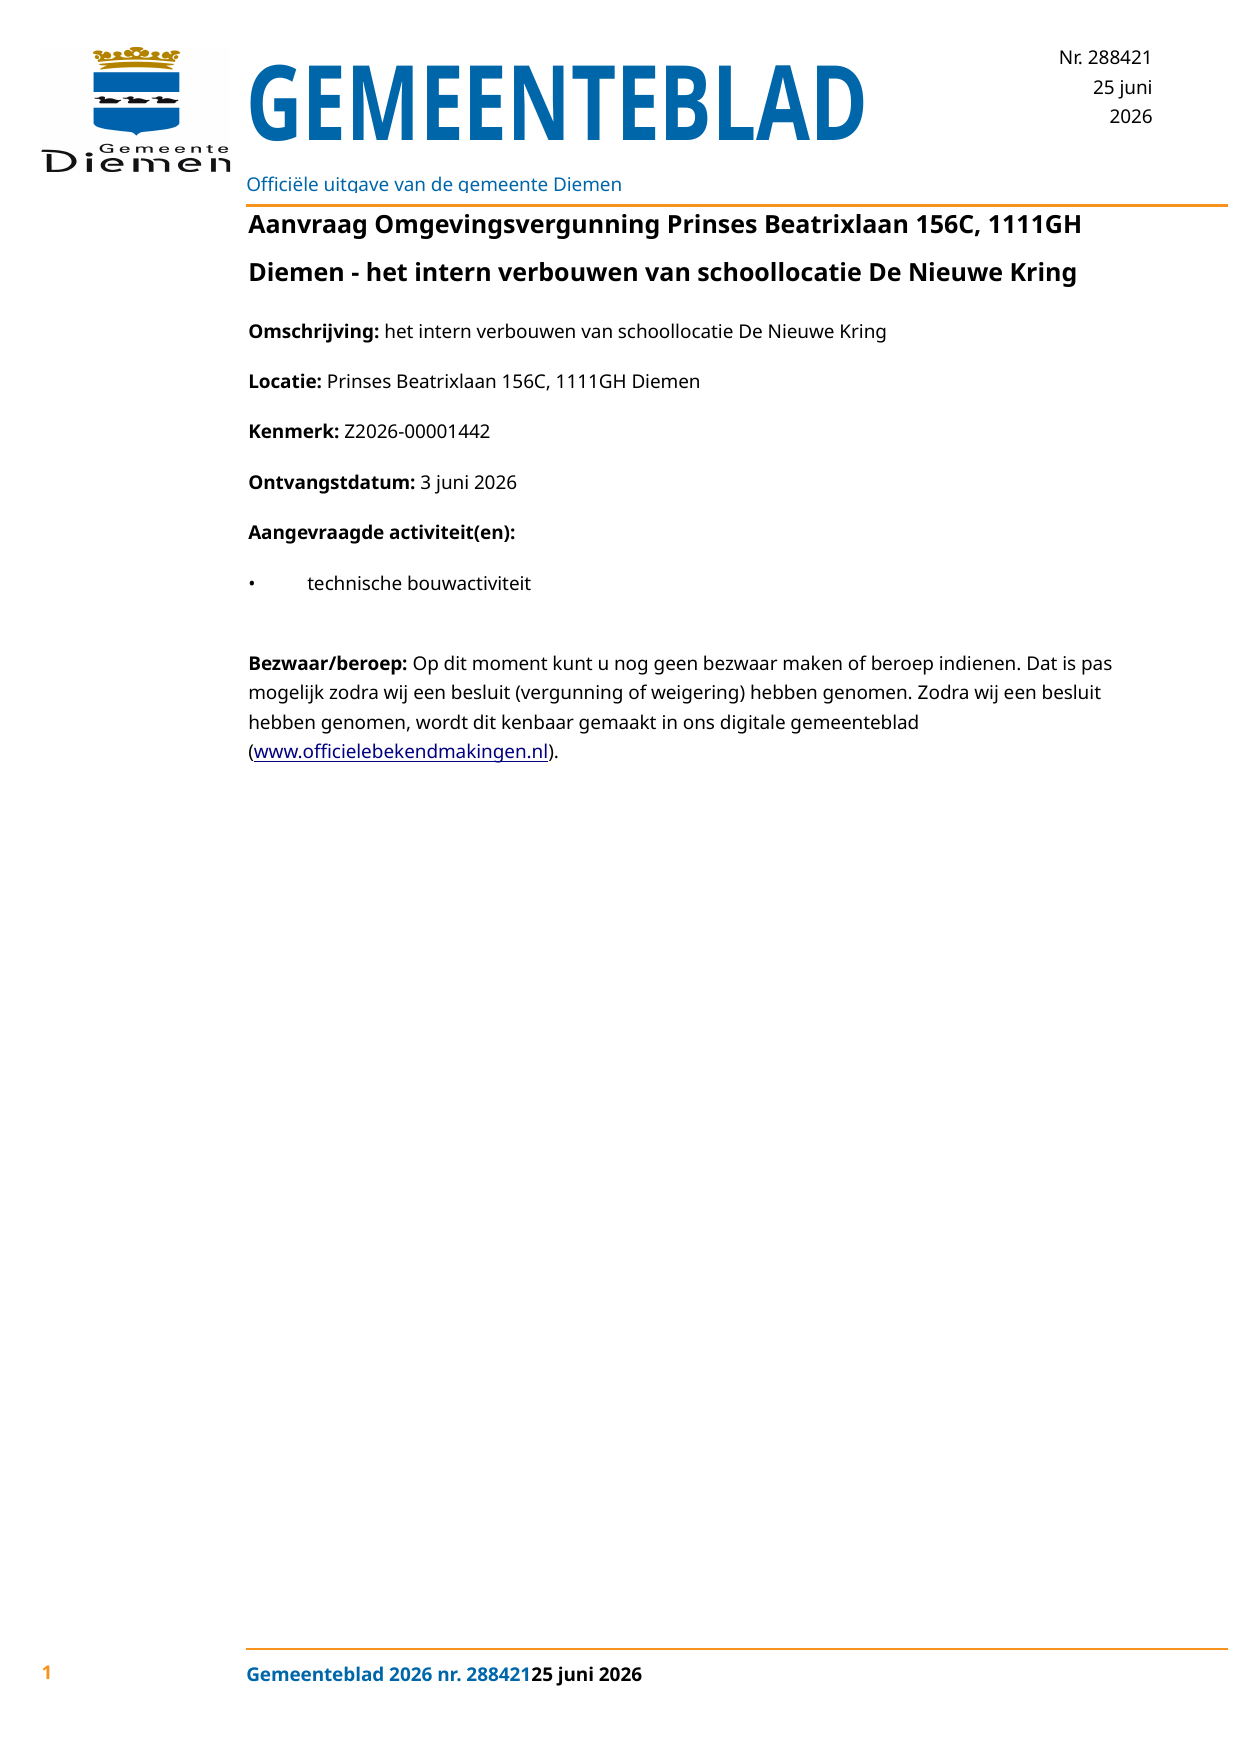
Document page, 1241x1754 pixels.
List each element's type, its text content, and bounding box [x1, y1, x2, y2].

list technische bouwactiviteit [248, 570, 1152, 596]
text Kenmerk: Z2026-00001442 [248, 419, 1152, 444]
text Bezwaar/beroep: Op dit moment kunt u nog geen bezwaar maken of beroep indienen. Dat is pas mogelijk zodra wij een besluit (vergunning of weigering) hebben genomen. Zodra wij een besluit hebben genomen, wordt dit kenbaar gemaakt in ons digitale gemeenteblad (www.officielebekendmakingen.nl). [248, 650, 1152, 764]
text Ontvangstdatum: 3 juni 2026 [248, 469, 1152, 495]
picture [41, 47, 231, 172]
text Omschrijving: het intern verbouwen van schoollocatie De Nieuwe Kring [248, 318, 1152, 344]
text Locatie: Prinses Beatrixlaan 156C, 1111GH Diemen [248, 368, 1152, 394]
text Aangevraagde activiteit(en): [248, 519, 1152, 545]
text Aanvraag Omgevingsvergunning Prinses Beatrixlaan 156C, 1111GH Diemen - het intern verbouwen van schoollocatie De Nieuwe Kring [248, 207, 1152, 288]
